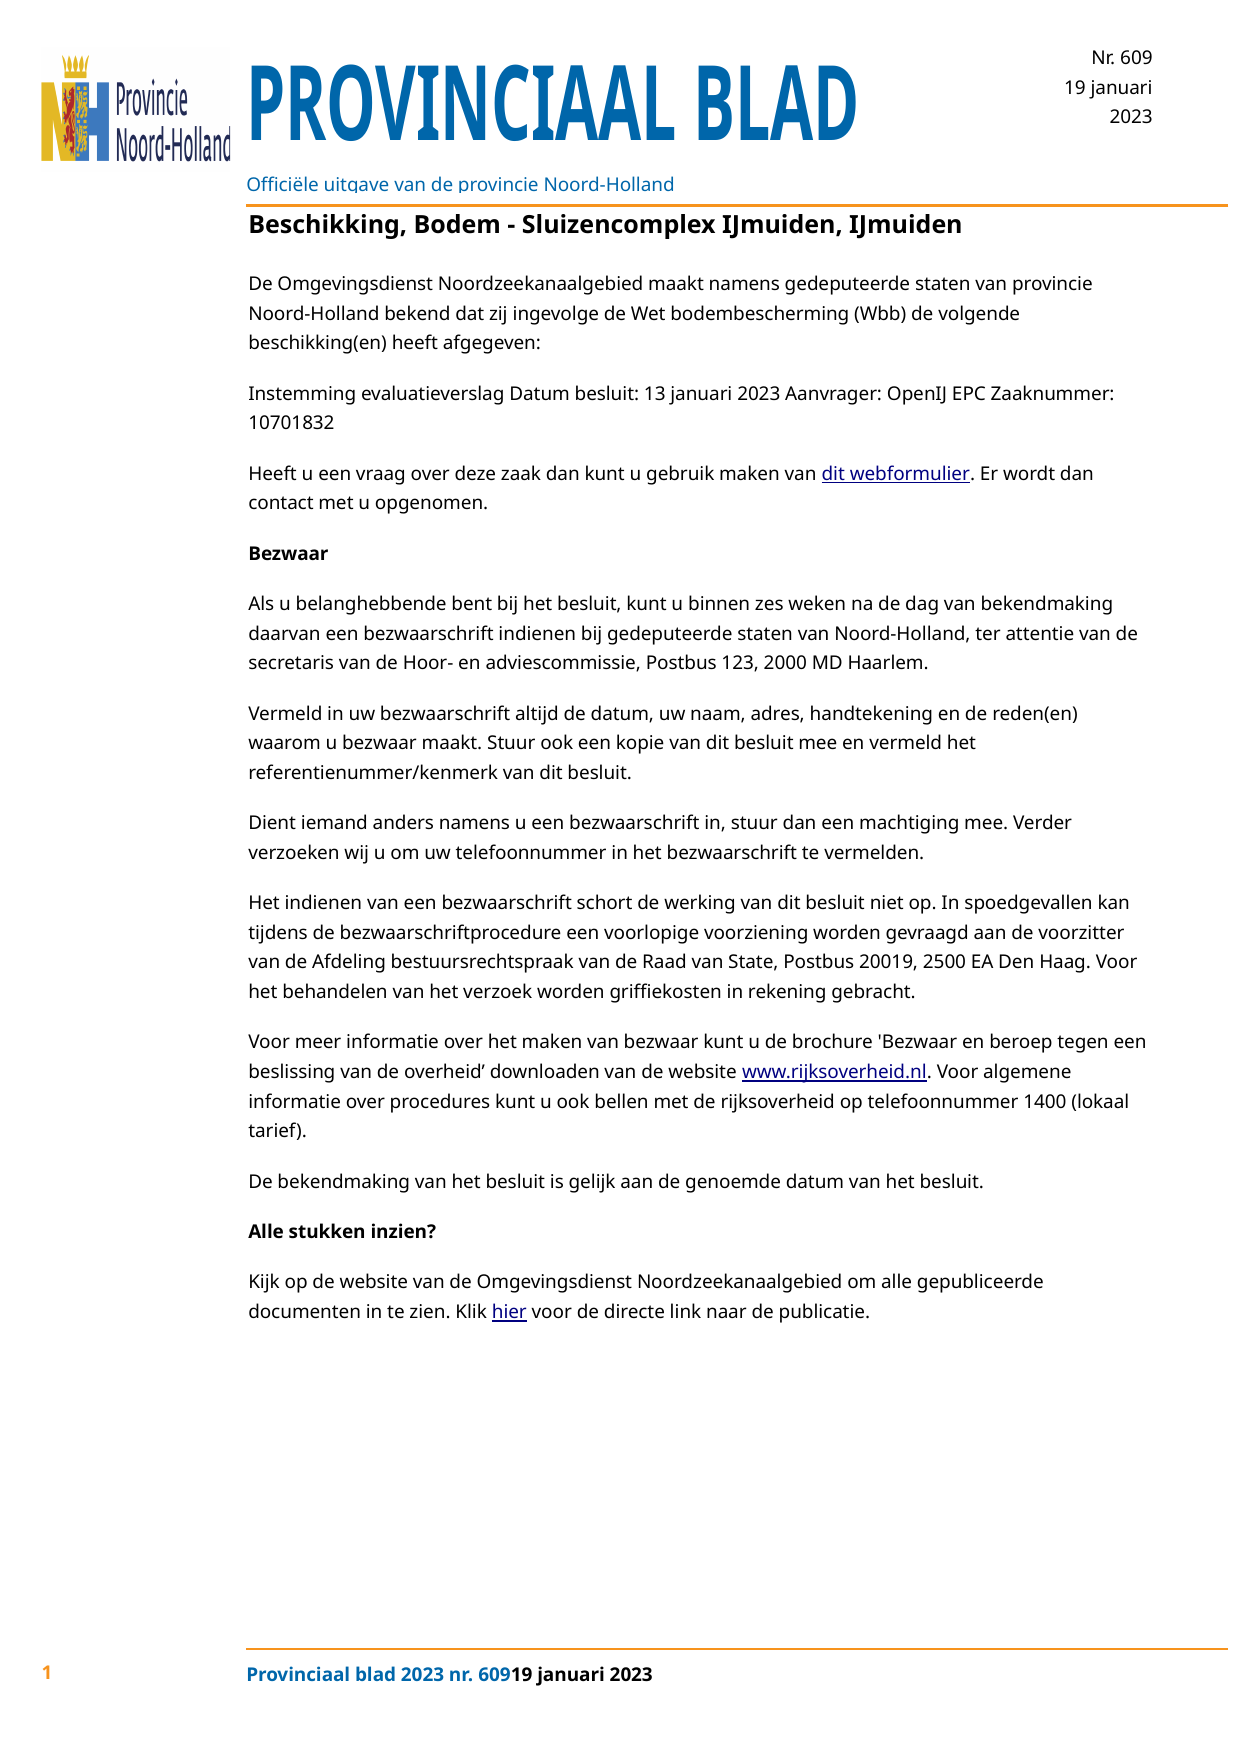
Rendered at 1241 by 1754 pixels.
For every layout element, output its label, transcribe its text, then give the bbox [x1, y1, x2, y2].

text Vermeld in uw bezwaarschrift altijd de datum, uw naam, adres, handtekening en de reden(en) waarom u bezwaar maakt. Stuur ook een kopie van dit besluit mee en vermeld het referentienummer/kenmerk van dit besluit. [248, 700, 1152, 785]
text Dient iemand anders namens u een bezwaarschrift in, stuur dan een machtiging mee. Verder verzoeken wij u om uw telefoonnummer in het bezwaarschrift te vermelden. [248, 809, 1152, 865]
text De bekendmaking van het besluit is gelijk aan de genoemde datum van het besluit. [248, 1168, 1152, 1193]
text Alle stukken inzien? [248, 1218, 1152, 1244]
text Het indienen van een bezwaarschrift schort de werking van dit besluit niet op. In spoedgevallen kan tijdens de bezwaarschriftprocedure een voorlopige voorziening worden gevraagd aan de voorzitter van de Afdeling bestuursrechtspraak van de Raad van State, Postbus 20019, 2500 EA Den Haag. Voor het behandelen van het verzoek worden griffiekosten in rekening gebracht. [248, 889, 1152, 1004]
text Heeft u een vraag over deze zaak dan kunt u gebruik maken van dit webformulier. Er wordt dan contact met u opgenomen. [248, 460, 1152, 515]
text Bezwaar [248, 540, 1152, 566]
text Als u belanghebbende bent bij het besluit, kunt u binnen zes weken na de dag van bekendmaking daarvan een bezwaarschrift indienen bij gedeputeerde staten van Noord-Holland, ter attentie van de secretaris van de Hoor- en adviescommissie, Postbus 123, 2000 MD Haarlem. [248, 590, 1152, 675]
text De Omgevingsdienst Noordzeekanaalgebied maakt namens gedeputeerde staten van provincie Noord-Holland bekend dat zij ingevolge de Wet bodembescherming (Wbb) de volgende beschikking(en) heeft afgegeven: [248, 270, 1152, 355]
text Kijk op de website van de Omgevingsdienst Noordzeekanaalgebied om alle gepubliceerde documenten in te zien. Klik hier voor de directe link naar de publicatie. [248, 1269, 1152, 1324]
text Beschikking, Bodem - Sluizencomplex IJmuiden, IJmuiden [248, 207, 1152, 241]
text Voor meer informatie over het maken van bezwaar kunt u de brochure 'Bezwaar en beroep tegen een beslissing van de overheid’ downloaden van de website www.rijksoverheid.nl. Voor algemene informatie over procedures kunt u ook bellen met de rijksoverheid op telefoonnummer 1400 (lokaal tarief). [248, 1029, 1152, 1143]
picture [41, 47, 231, 172]
text Instemming evaluatieverslag Datum besluit: 13 januari 2023 Aanvrager: OpenIJ EPC Zaaknummer: 10701832 [248, 380, 1152, 435]
